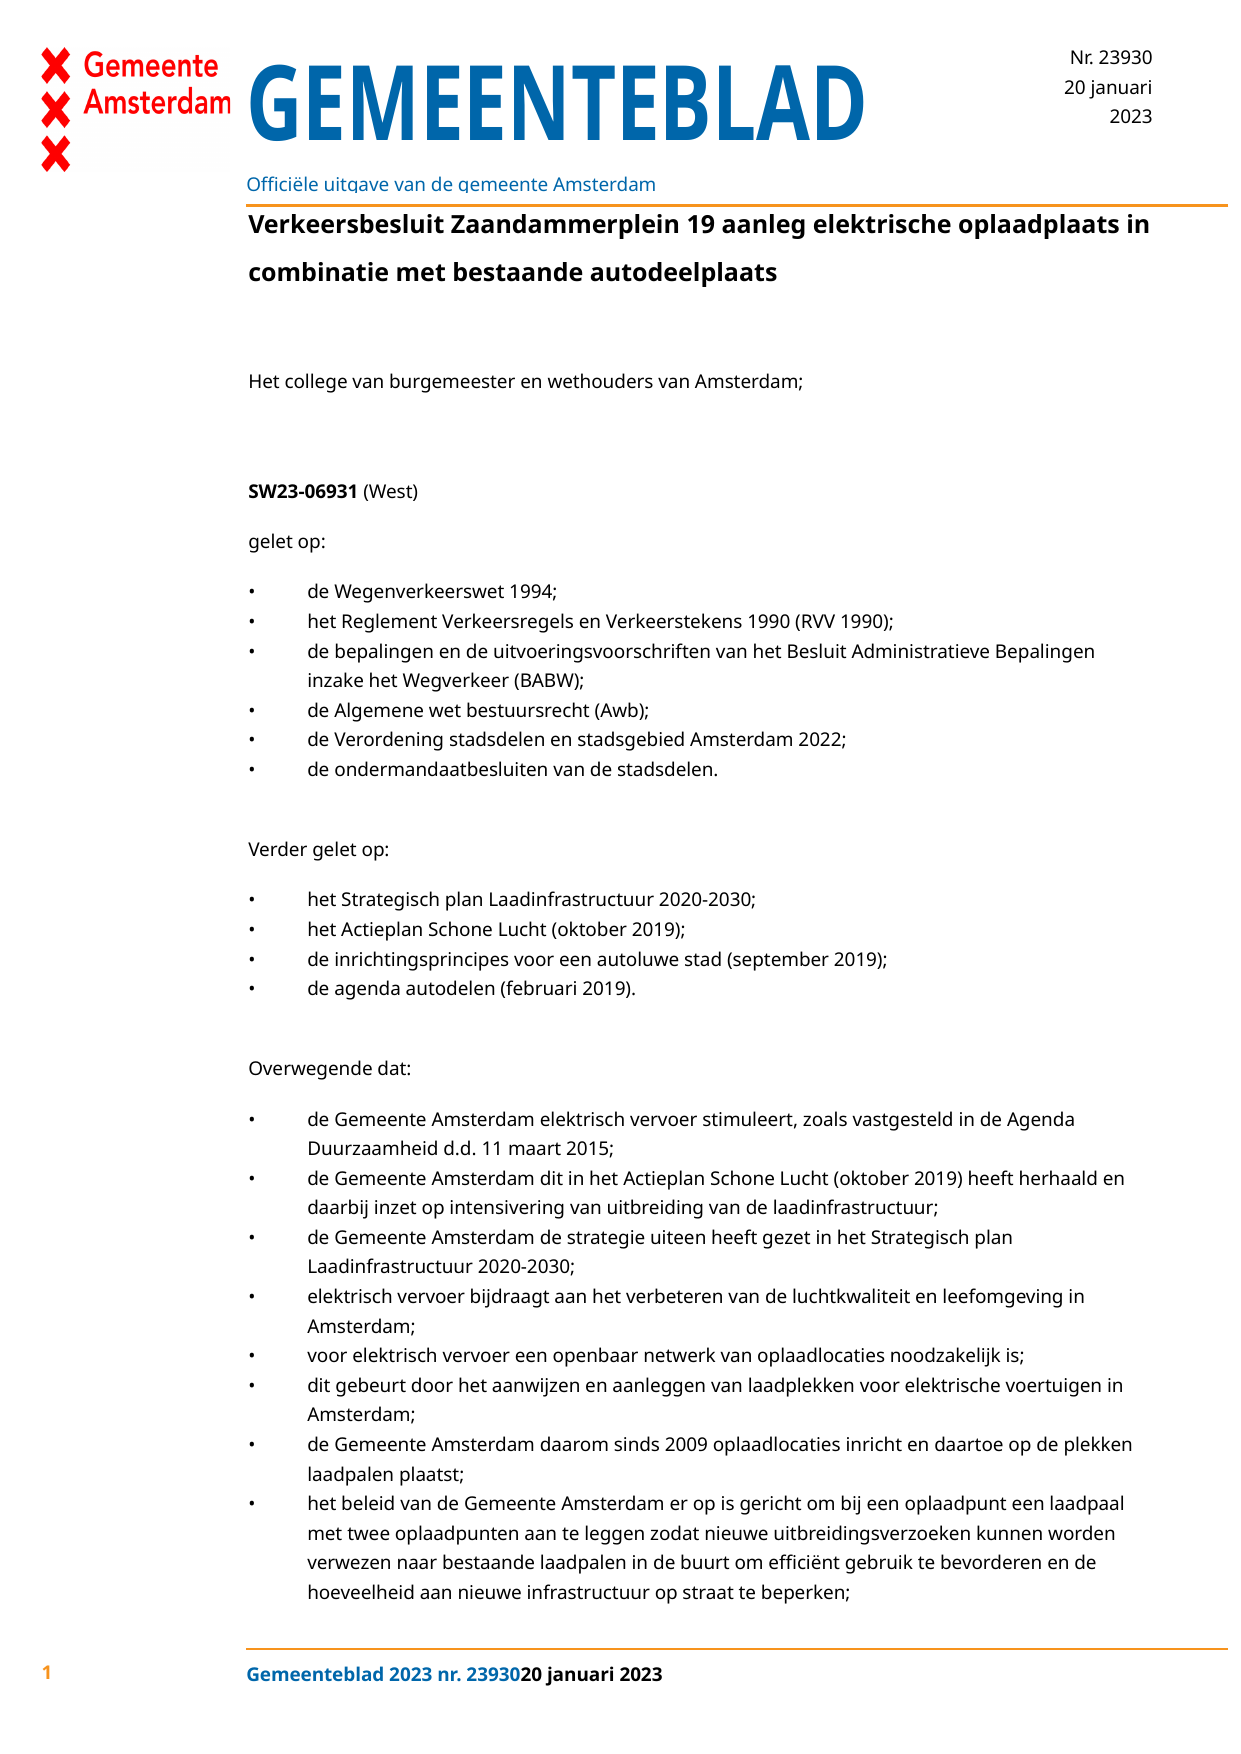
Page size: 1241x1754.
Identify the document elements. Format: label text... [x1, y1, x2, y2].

list de bepalingen en de uitvoeringsvoorschriften van het Besluit Administratieve Bepalingen inzake het Wegverkeer (BABW); [248, 638, 1152, 693]
list de Algemene wet bestuursrecht (Awb); [248, 697, 1152, 723]
list de inrichtingsprincipes voor een autoluwe stad (september 2019); [248, 946, 1152, 971]
list de Gemeente Amsterdam elektrisch vervoer stimuleert, zoals vastgesteld in de Agenda Duurzaamheid d.d. 11 maart 2015; [248, 1106, 1152, 1161]
text Verkeersbesluit Zaandammerplein 19 aanleg elektrische oplaadplaats in combinatie met bestaande autodeelplaats [248, 207, 1152, 288]
list voor elektrisch vervoer een openbaar netwerk van oplaadlocaties noodzakelijk is; [248, 1342, 1152, 1368]
text Overwegende dat: [248, 1055, 1152, 1081]
text Verder gelet op: [248, 836, 1152, 862]
list de Wegenverkeerswet 1994; [248, 579, 1152, 604]
list dit gebeurt door het aanwijzen en aanleggen van laadplekken voor elektrische voertuigen in Amsterdam; [248, 1372, 1152, 1427]
list het beleid van de Gemeente Amsterdam er op is gericht om bij een oplaadpunt een laadpaal met twee oplaadpunten aan te leggen zodat nieuwe uitbreidingsverzoeken kunnen worden verwezen naar bestaande laadpalen in de buurt om efficiënt gebruik te bevorderen en de hoeveelheid aan nieuwe infrastructuur op straat te beperken; [248, 1490, 1152, 1605]
list elektrisch vervoer bijdraagt aan het verbeteren van de luchtkwaliteit en leefomgeving in Amsterdam; [248, 1283, 1152, 1338]
picture [41, 47, 231, 172]
list de Gemeente Amsterdam daarom sinds 2009 oplaadlocaties inricht en daartoe op de plekken laadpalen plaatst; [248, 1431, 1152, 1486]
list de Verordening stadsdelen en stadsgebied Amsterdam 2022; [248, 727, 1152, 752]
text gelet op: [248, 528, 1152, 554]
list de Gemeente Amsterdam dit in het Actieplan Schone Lucht (oktober 2019) heeft herhaald en daarbij inzet op intensivering van uitbreiding van de laadinfrastructuur; [248, 1165, 1152, 1220]
text Het college van burgemeester en wethouders van Amsterdam; [248, 368, 1152, 394]
list de Gemeente Amsterdam de strategie uiteen heeft gezet in het Strategisch plan Laadinfrastructuur 2020-2030; [248, 1224, 1152, 1279]
list het Strategisch plan Laadinfrastructuur 2020-2030; [248, 887, 1152, 912]
list de ondermandaatbesluiten van de stadsdelen. [248, 756, 1152, 782]
list het Actieplan Schone Lucht (oktober 2019); [248, 916, 1152, 942]
list de agenda autodelen (februari 2019). [248, 975, 1152, 1001]
text SW23-06931 (West) [248, 478, 1152, 503]
list het Reglement Verkeersregels en Verkeerstekens 1990 (RVV 1990); [248, 608, 1152, 634]
